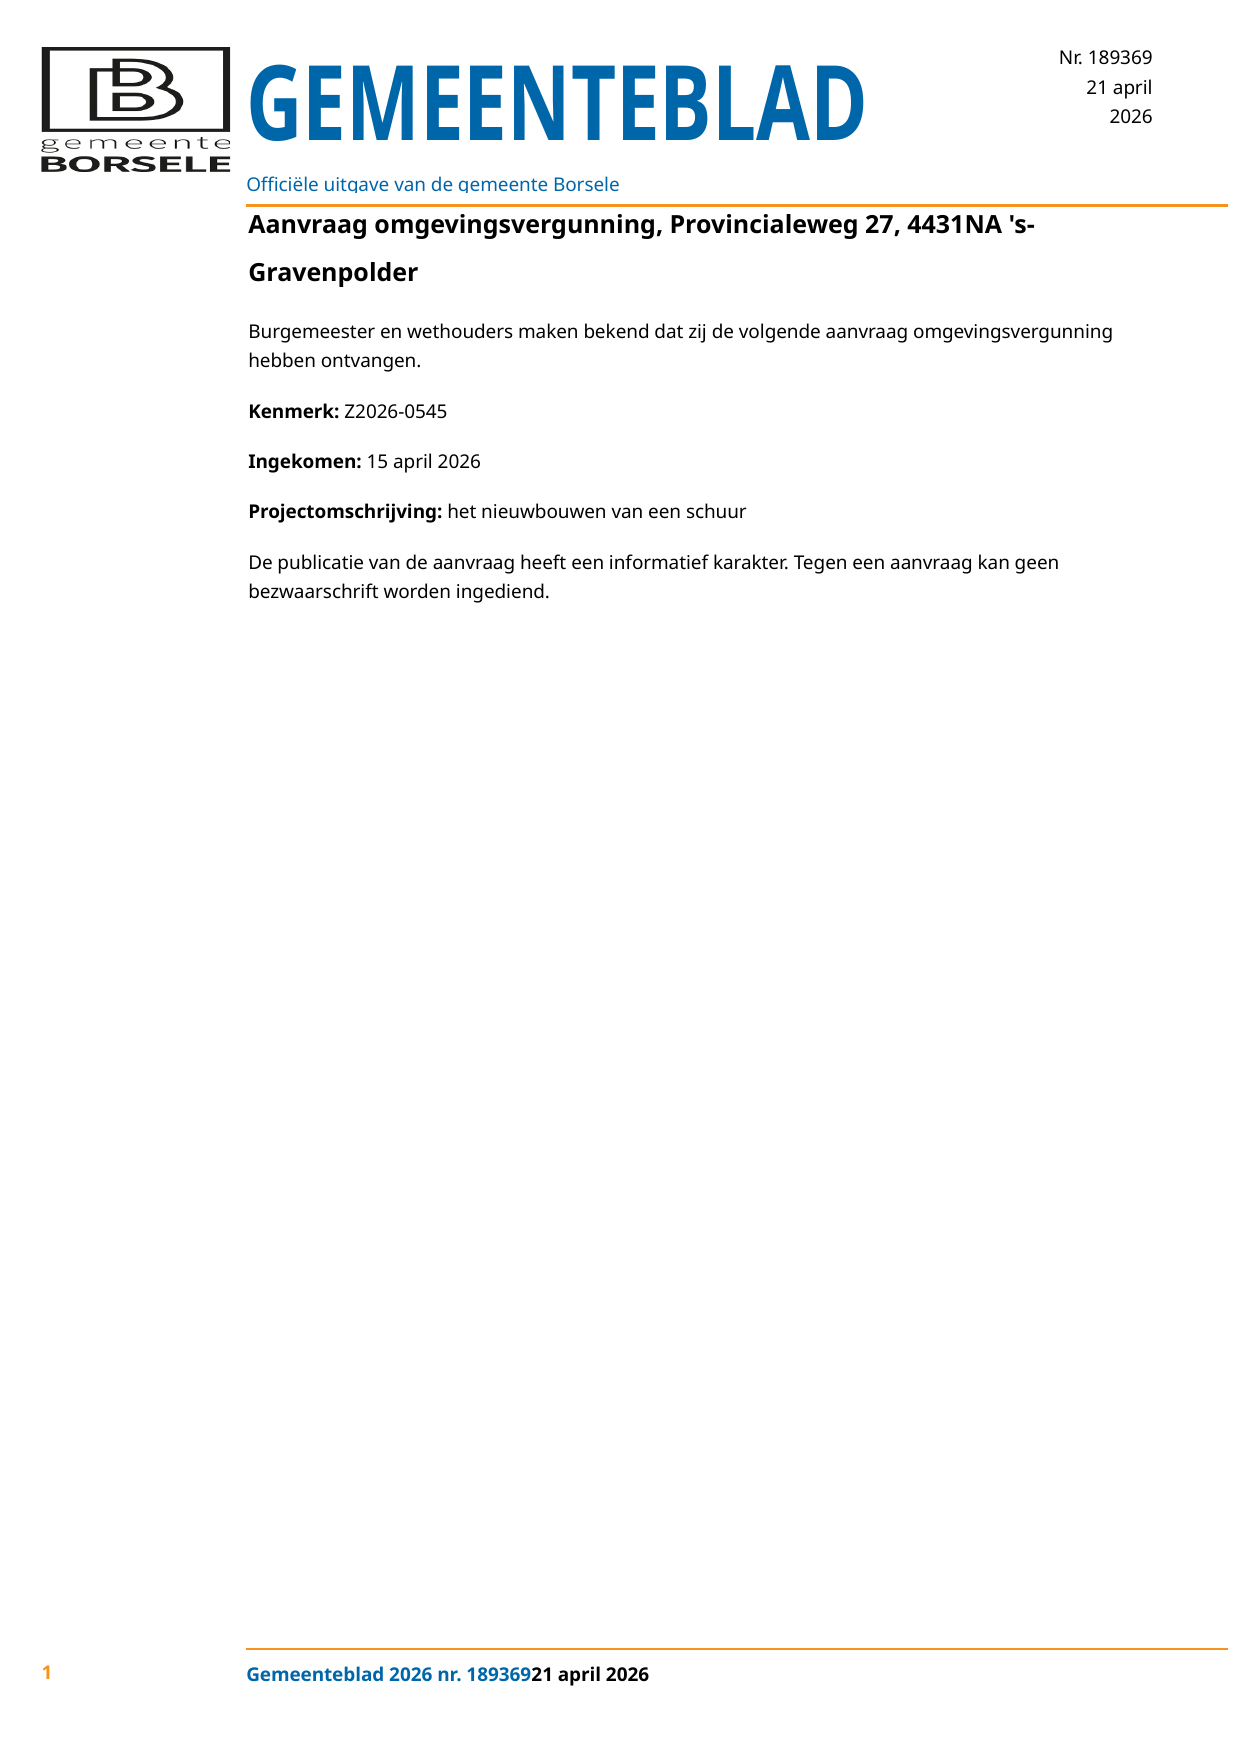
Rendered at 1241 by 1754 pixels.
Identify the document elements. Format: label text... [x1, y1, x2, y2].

text Aanvraag omgevingsvergunning, Provincialeweg 27, 4431NA 's-Gravenpolder [248, 207, 1152, 288]
text Burgemeester en wethouders maken bekend dat zij de volgende aanvraag omgevingsvergunning hebben ontvangen. [248, 318, 1152, 373]
text Projectomschrijving: het nieuwbouwen van een schuur [248, 499, 1152, 524]
text Kenmerk: Z2026-0545 [248, 398, 1152, 424]
picture [41, 47, 231, 172]
text De publicatie van de aanvraag heeft een informatief karakter. Tegen een aanvraag kan geen bezwaarschrift worden ingediend. [248, 549, 1152, 604]
text Ingekomen: 15 april 2026 [248, 448, 1152, 474]
